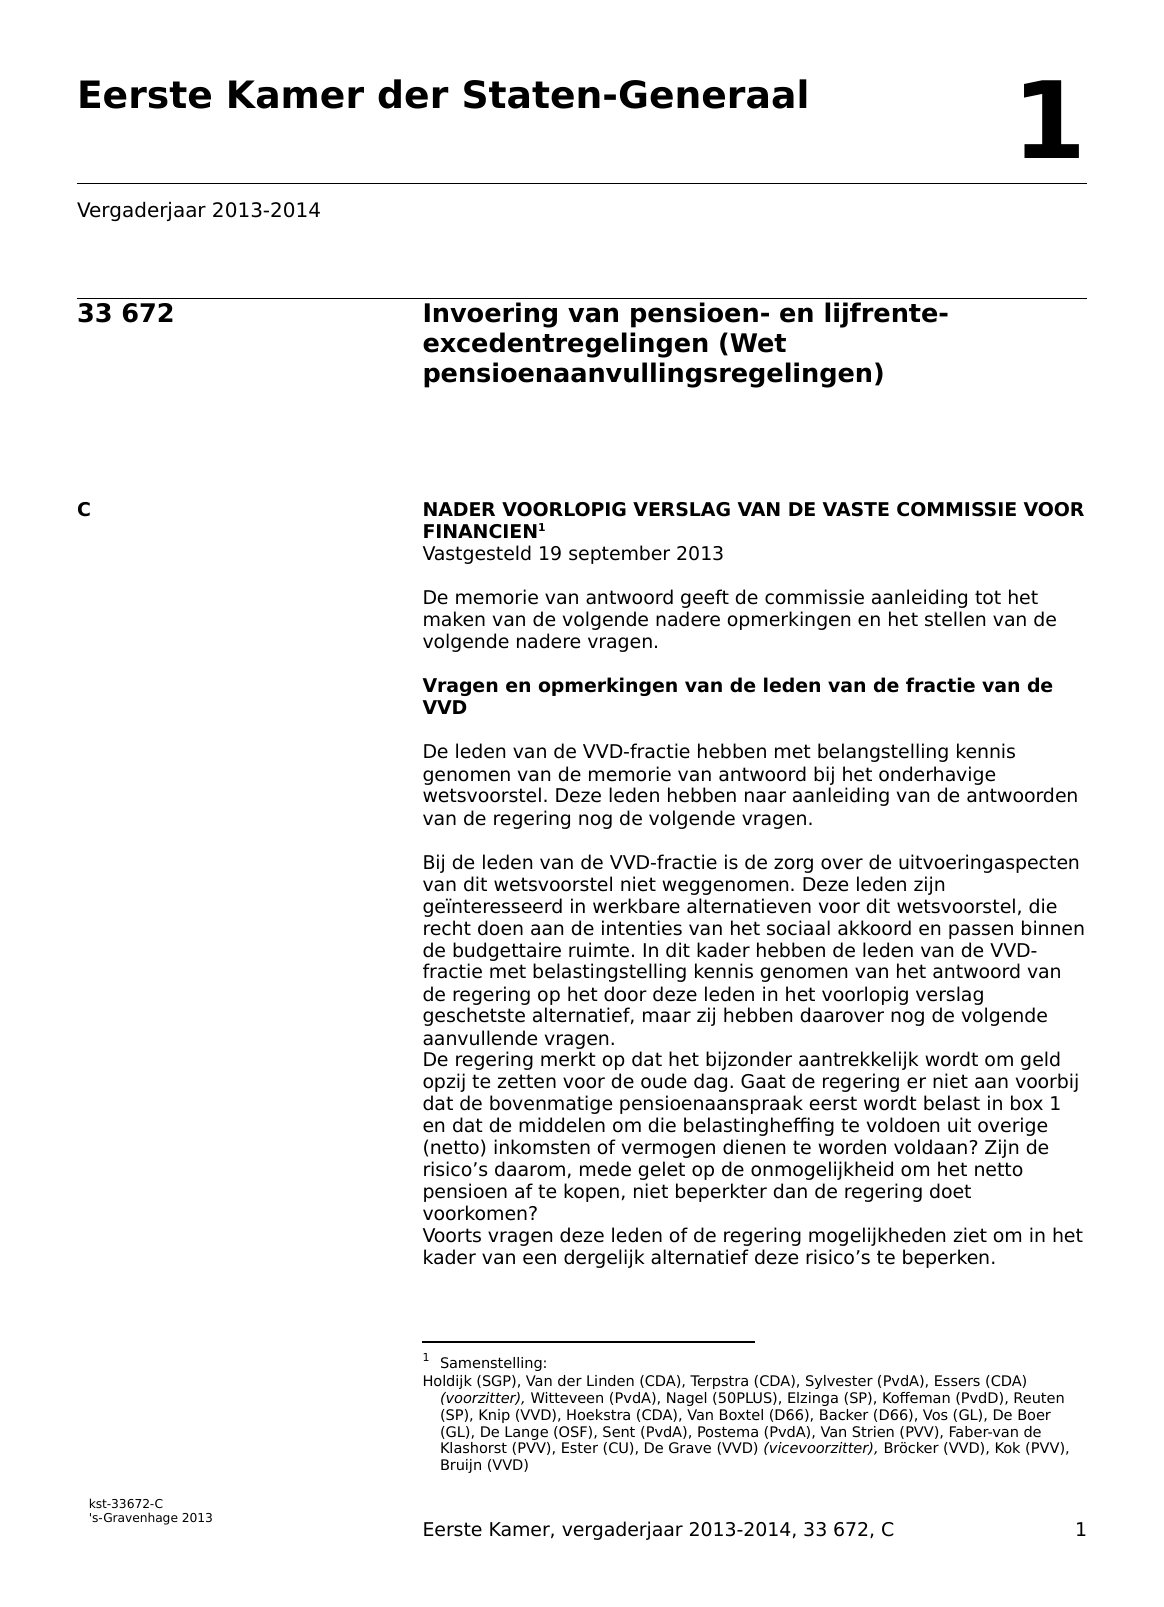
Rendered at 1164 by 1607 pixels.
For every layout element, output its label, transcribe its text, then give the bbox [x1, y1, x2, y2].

text kst-33672-C [88, 1497, 323, 1511]
text De regering merkt op dat het bijzonder aantrekkelijk wordt om geld opzij te zetten voor de oude dag. Gaat de regering er niet aan voorbij dat de bovenmatige pensioenaanspraak eerst wordt belast in box 1 en dat de middelen om die belastingheffing te voldoen uit overige (netto) inkomsten of vermogen dienen te worden voldaan? Zijn de risico’s daarom, mede gelet op de onmogelijkheid om het netto pensioen af te kopen, niet beperkter dan de regering doet voorkomen? [422, 1049, 1087, 1225]
text 's-Gravenhage 2013 [88, 1511, 323, 1525]
text De leden van de VVD-fractie hebben met belangstelling kennis genomen van de memorie van antwoord bij het onderhavige wetsvoorstel. Deze leden hebben naar aanleiding van de antwoorden van de regering nog de volgende vragen. [422, 741, 1087, 829]
text Voorts vragen deze leden of de regering mogelijkheden ziet om in het kader van een dergelijk alternatief deze risico’s te beperken. [422, 1225, 1087, 1269]
table_header 1 [886, 59, 1087, 183]
text Holdijk (SGP), Van der Linden (CDA), Terpstra (CDA), Sylvester (PvdA), Essers (CDA) (voorzitter), Witteveen (PvdA), Nagel (50PLUS), Elzinga (SP), Koffeman (PvdD), Reuten (SP), Knip (VVD), Hoekstra (CDA), Van Boxtel (D66), Backer (D66), Vos (GL), De Boer (GL), De Lange (OSF), Sent (PvdA), Postema (PvdA), Van Strien (PVV), Faber-van de Klashorst (PVV), Ester (CU), De Grave (VVD) (vicevoorzitter), Bröcker (VVD), Kok (PVV), Bruijn (VVD) [422, 1373, 1087, 1474]
table_cell Vergaderjaar 2013-2014 [77, 184, 1087, 298]
text De memorie van antwoord geeft de commissie aanleiding tot het maken van de volgende nadere opmerkingen en het stellen van de volgende nadere vragen. [422, 587, 1087, 653]
subtitle C NADER VOORLOPIG VERSLAG VAN DE VASTE COMMISSIE VOOR FINANCIEN [77, 499, 1087, 543]
text Vastgesteld 19 september 2013 [422, 543, 1087, 565]
text Samenstelling: [422, 1351, 1087, 1373]
table_header Eerste Kamer der Staten-Generaal [77, 59, 886, 183]
subtitle 33 672 Invoering van pensioen- en lijfrente-excedentregelingen (Wet pensioenaanvullingsregelingen) [77, 299, 1087, 388]
subtitle Vragen en opmerkingen van de leden van de fractie van de VVD [422, 675, 1087, 719]
text Bij de leden van de VVD-fractie is de zorg over de uitvoeringaspecten van dit wetsvoorstel niet weggenomen. Deze leden zijn geïnteresseerd in werkbare alternatieven voor dit wetsvoorstel, die recht doen aan de intenties van het sociaal akkoord en passen binnen de budgettaire ruimte. In dit kader hebben de leden van de VVD-fractie met belastingstelling kennis genomen van het antwoord van de regering op het door deze leden in het voorlopig verslag geschetste alternatief, maar zij hebben daarover nog de volgende aanvullende vragen. [422, 852, 1087, 1049]
